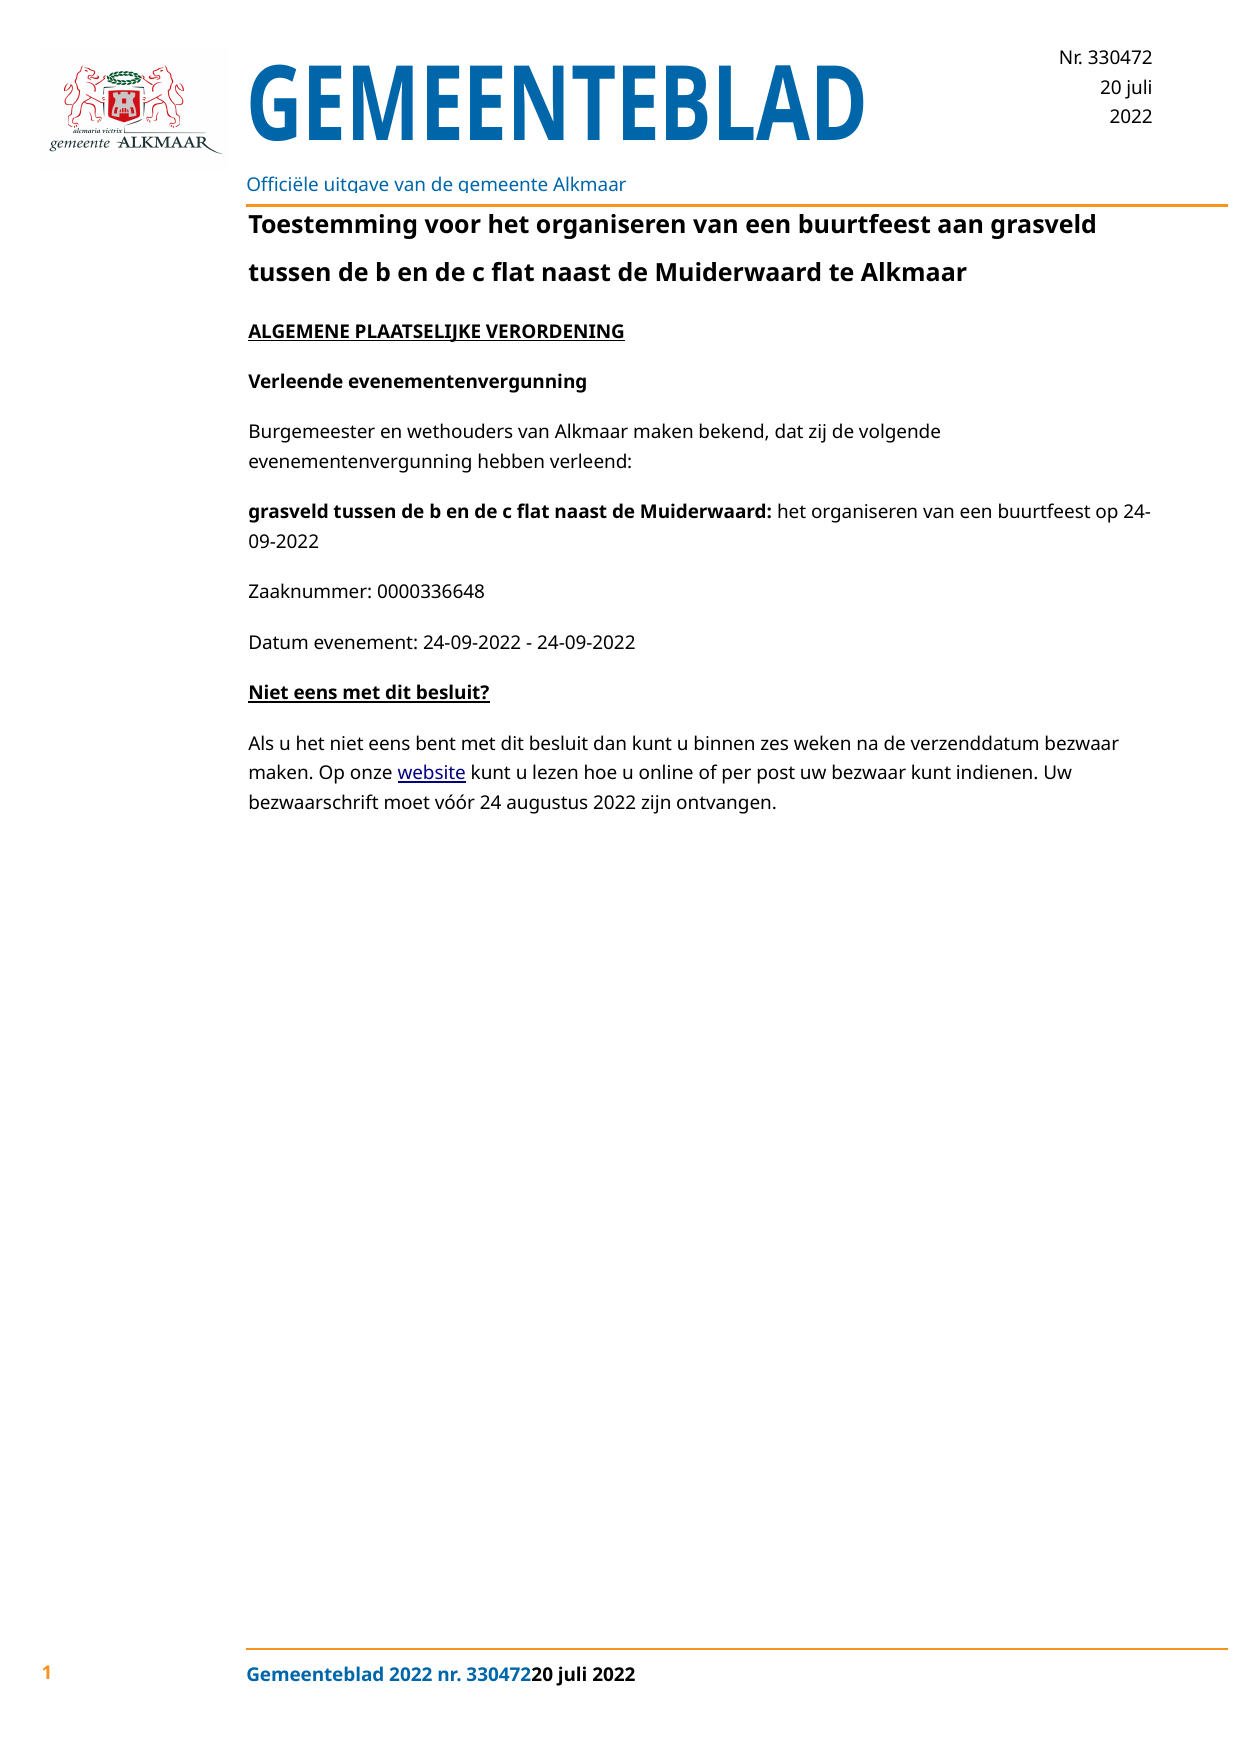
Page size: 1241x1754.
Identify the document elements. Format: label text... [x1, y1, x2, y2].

text Zaaknummer: 0000336648 [248, 579, 1152, 604]
text ALGEMENE PLAATSELIJKE VERORDENING [248, 318, 1152, 344]
text Toestemming voor het organiseren van een buurtfeest aan grasveld tussen de b en de c flat naast de Muiderwaard te Alkmaar [248, 207, 1152, 288]
text Niet eens met dit besluit? [248, 679, 1152, 705]
picture [41, 47, 231, 172]
text Verleende evenementenvergunning [248, 368, 1152, 394]
text Als u het niet eens bent met dit besluit dan kunt u binnen zes weken na de verzenddatum bezwaar maken. Op onze website kunt u lezen hoe u online of per post uw bezwaar kunt indienen. Uw bezwaarschrift moet vóór 24 augustus 2022 zijn ontvangen. [248, 730, 1152, 815]
text grasveld tussen de b en de c flat naast de Muiderwaard: het organiseren van een buurtfeest op 24-09-2022 [248, 499, 1152, 554]
text Burgemeester en wethouders van Alkmaar maken bekend, dat zij de volgende evenementenvergunning hebben verleend: [248, 419, 1152, 474]
text Datum evenement: 24-09-2022 - 24-09-2022 [248, 629, 1152, 655]
